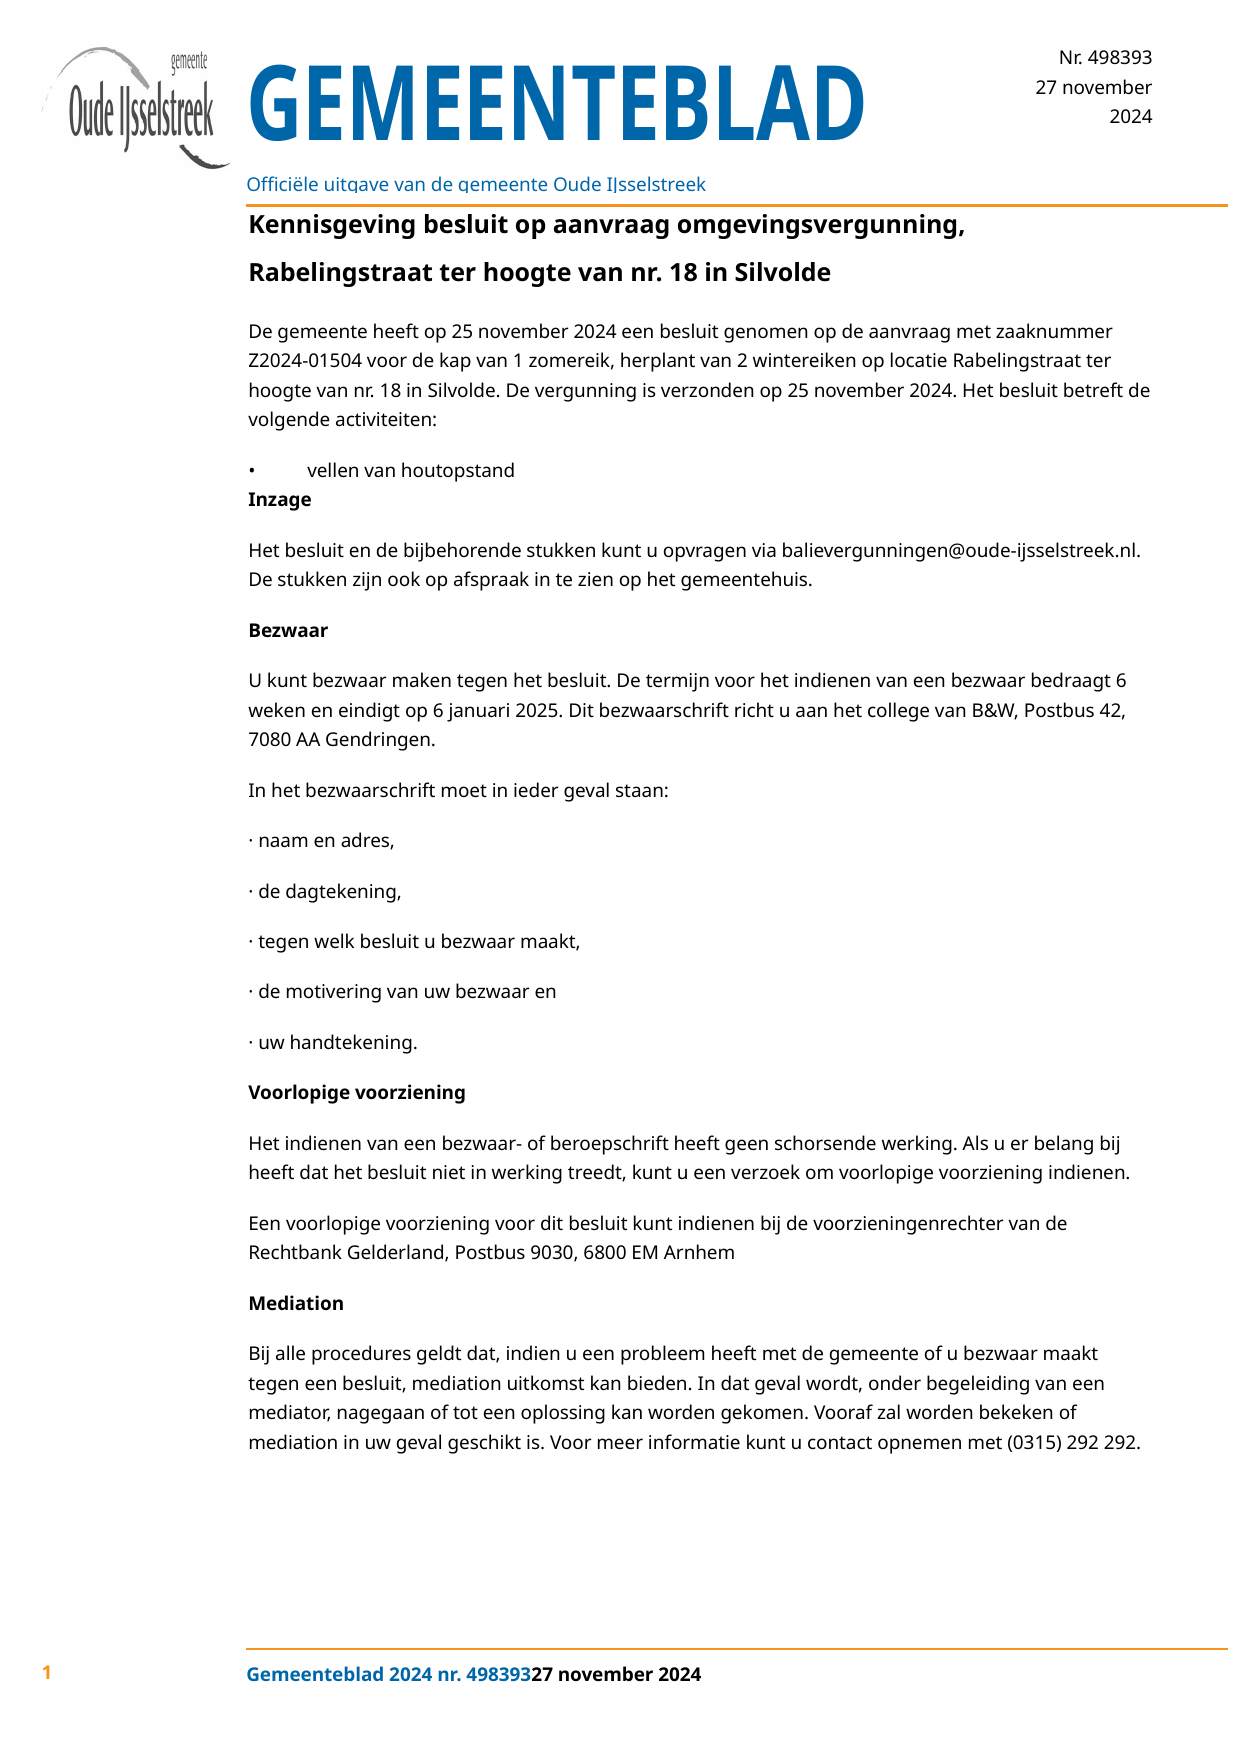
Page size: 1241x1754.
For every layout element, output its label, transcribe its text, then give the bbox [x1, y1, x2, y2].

text Mediation [248, 1290, 1152, 1316]
text · tegen welk besluit u bezwaar maakt, [248, 928, 1152, 954]
text · de dagtekening, [248, 878, 1152, 904]
text Het besluit en de bijbehorende stukken kunt u opvragen via balievergunningen@oude-ijsselstreek.nl. De stukken zijn ook op afspraak in te zien op het gemeentehuis. [248, 537, 1152, 592]
text · naam en adres, [248, 827, 1152, 853]
text Bij alle procedures geldt dat, indien u een probleem heeft met de gemeente of u bezwaar maakt tegen een besluit, mediation uitkomst kan bieden. In dat geval wordt, onder begeleiding van een mediator, nagegaan of tot een oplossing kan worden gekomen. Vooraf zal worden bekeken of mediation in uw geval geschikt is. Voor meer informatie kunt u contact opnemen met (0315) 292 292. [248, 1340, 1152, 1455]
text · de motivering van uw bezwaar en [248, 979, 1152, 1004]
list vellen van houtopstand [248, 457, 1152, 483]
text Bezwaar [248, 617, 1152, 643]
picture [41, 47, 231, 172]
text In het bezwaarschrift moet in ieder geval staan: [248, 777, 1152, 803]
text Kennisgeving besluit op aanvraag omgevingsvergunning, Rabelingstraat ter hoogte van nr. 18 in Silvolde [248, 207, 1152, 288]
text U kunt bezwaar maken tegen het besluit. De termijn voor het indienen van een bezwaar bedraagt 6 weken en eindigt op 6 januari 2025. Dit bezwaarschrift richt u aan het college van B&W, Postbus 42, 7080 AA Gendringen. [248, 667, 1152, 752]
text Voorlopige voorziening [248, 1079, 1152, 1105]
text Het indienen van een bezwaar- of beroepschrift heeft geen schorsende werking. Als u er belang bij heeft dat het besluit niet in werking treedt, kunt u een verzoek om voorlopige voorziening indienen. [248, 1130, 1152, 1185]
text · uw handtekening. [248, 1029, 1152, 1055]
text Inzage [248, 487, 1152, 512]
text Een voorlopige voorziening voor dit besluit kunt indienen bij de voorzieningenrechter van de Rechtbank Gelderland, Postbus 9030, 6800 EM Arnhem [248, 1210, 1152, 1265]
text De gemeente heeft op 25 november 2024 een besluit genomen op de aanvraag met zaaknummer Z2024-01504 voor de kap van 1 zomereik, herplant van 2 wintereiken op locatie Rabelingstraat ter hoogte van nr. 18 in Silvolde. De vergunning is verzonden op 25 november 2024. Het besluit betreft de volgende activiteiten: [248, 318, 1152, 432]
